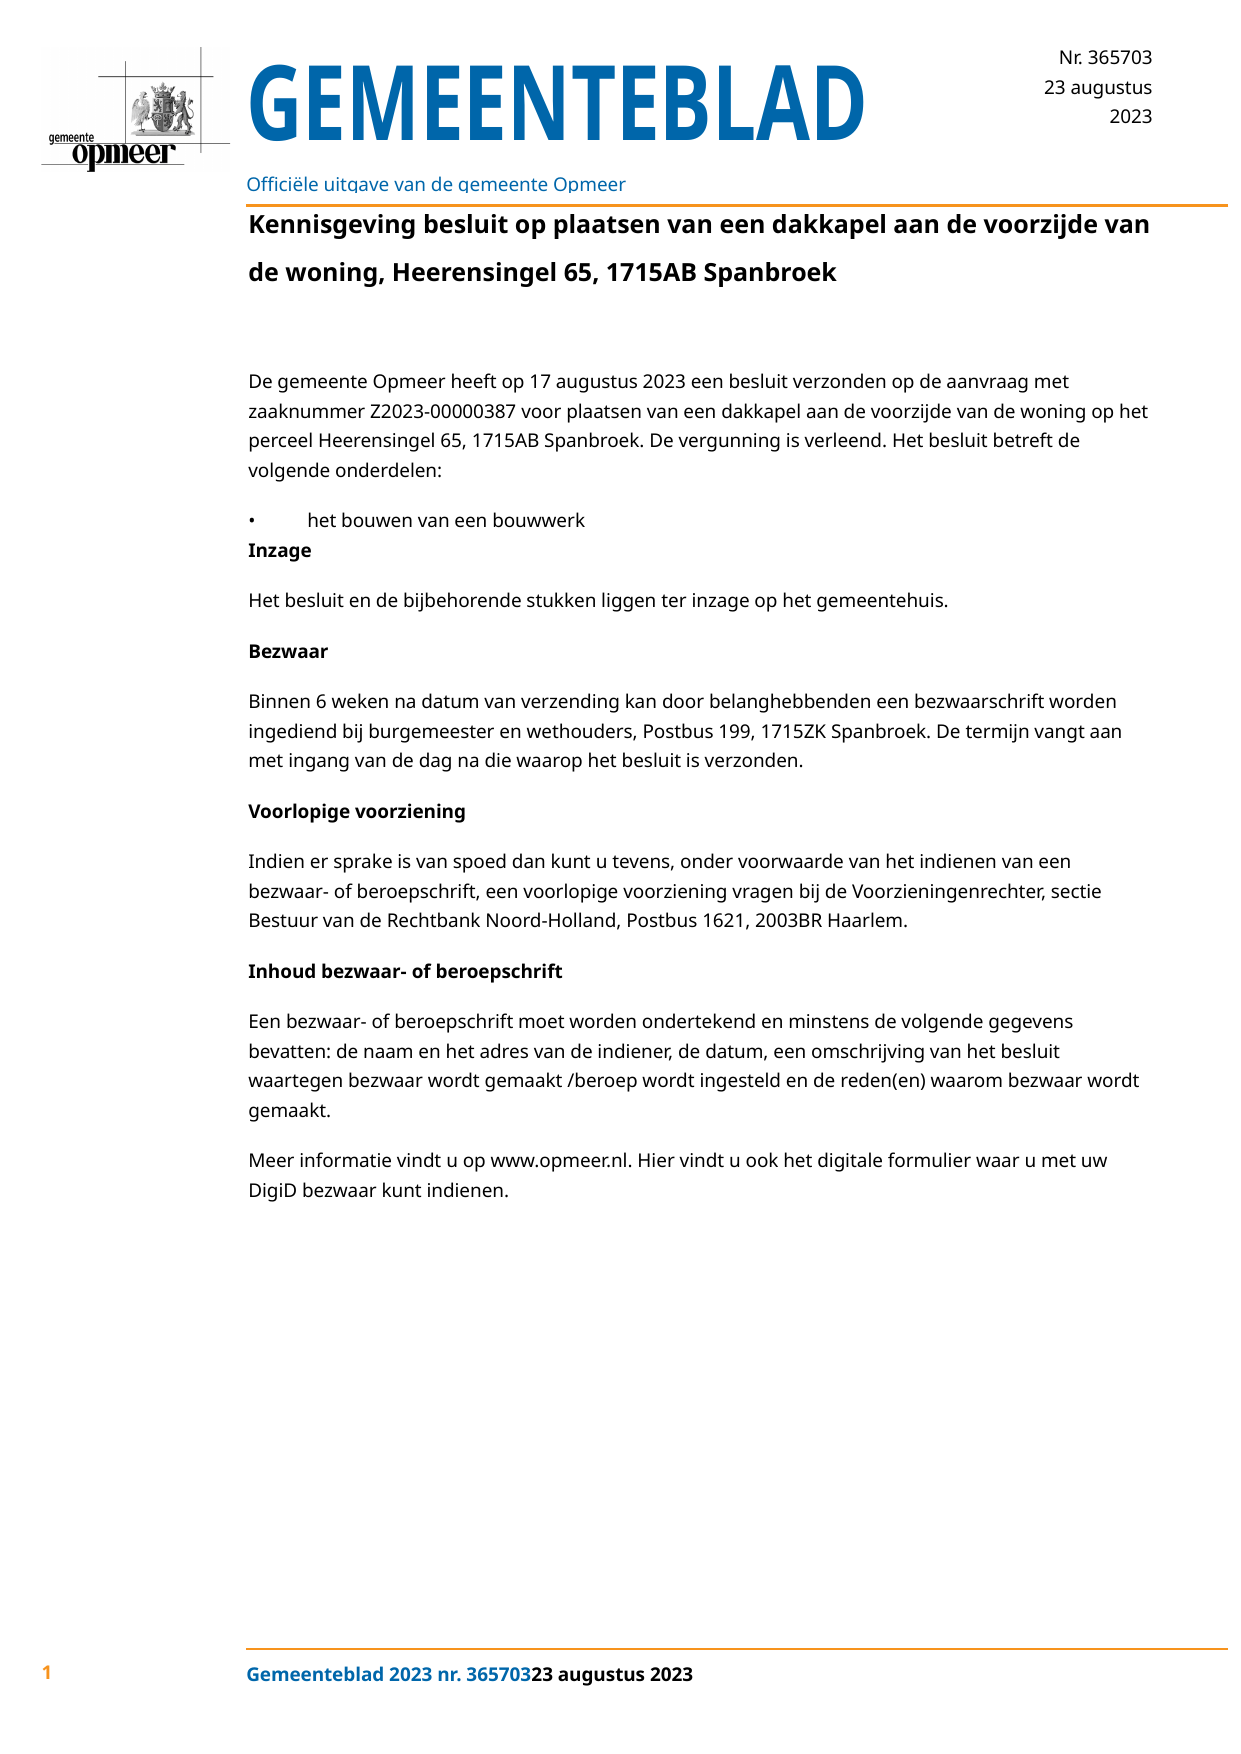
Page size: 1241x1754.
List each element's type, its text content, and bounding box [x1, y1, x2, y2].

text Kennisgeving besluit op plaatsen van een dakkapel aan de voorzijde van de woning, Heerensingel 65, 1715AB Spanbroek [248, 207, 1152, 288]
text Een bezwaar- of beroepschrift moet worden ondertekend en minstens de volgende gegevens bevatten: de naam en het adres van de indiener, de datum, een omschrijving van het besluit waartegen bezwaar wordt gemaakt /beroep wordt ingesteld en de reden(en) waarom bezwaar wordt gemaakt. [248, 1008, 1152, 1123]
text Indien er sprake is van spoed dan kunt u tevens, onder voorwaarde van het indienen van een bezwaar- of beroepschrift, een voorlopige voorziening vragen bij de Voorzieningenrechter, sectie Bestuur van de Rechtbank Noord-Holland, Postbus 1621, 2003BR Haarlem. [248, 848, 1152, 933]
text Inzage [248, 537, 1152, 563]
text Meer informatie vindt u op www.opmeer.nl. Hier vindt u ook het digitale formulier waar u met uw DigiD bezwaar kunt indienen. [248, 1147, 1152, 1203]
picture [41, 47, 231, 172]
text Bezwaar [248, 638, 1152, 664]
text Binnen 6 weken na datum van verzending kan door belanghebbenden een bezwaarschrift worden ingediend bij burgemeester en wethouders, Postbus 199, 1715ZK Spanbroek. De termijn vangt aan met ingang van de dag na die waarop het besluit is verzonden. [248, 688, 1152, 773]
text Voorlopige voorziening [248, 798, 1152, 824]
text De gemeente Opmeer heeft op 17 augustus 2023 een besluit verzonden op de aanvraag met zaaknummer Z2023-00000387 voor plaatsen van een dakkapel aan de voorzijde van de woning op het perceel Heerensingel 65, 1715AB Spanbroek. De vergunning is verleend. Het besluit betreft de volgende onderdelen: [248, 368, 1152, 483]
text Het besluit en de bijbehorende stukken liggen ter inzage op het gemeentehuis. [248, 587, 1152, 613]
text Inhoud bezwaar- of beroepschrift [248, 958, 1152, 984]
list het bouwen van een bouwwerk [248, 507, 1152, 533]
